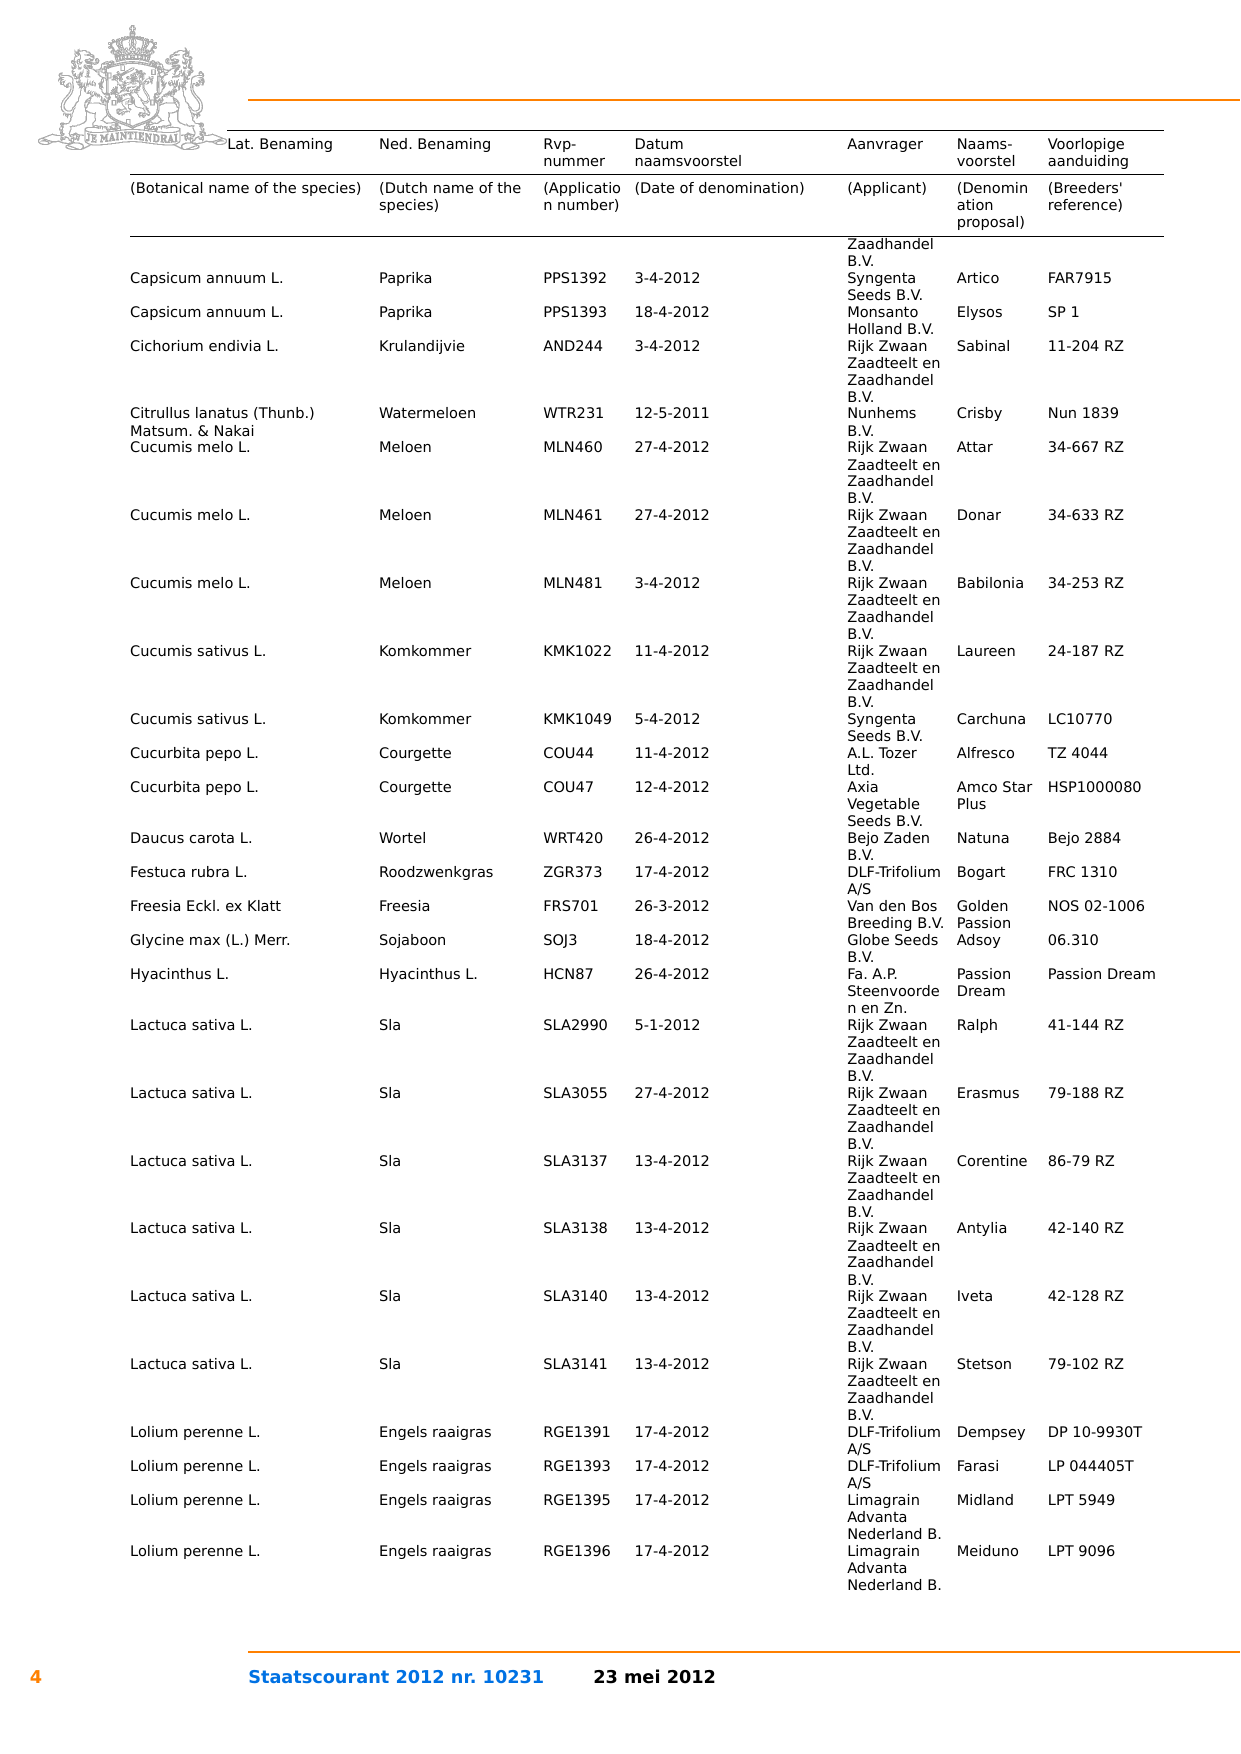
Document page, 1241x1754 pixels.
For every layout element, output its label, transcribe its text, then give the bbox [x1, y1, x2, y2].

table_cell HCN87 [537, 966, 628, 1017]
table_cell 42-140 RZ [1042, 1220, 1163, 1288]
table_cell Cucumis melo L. [130, 439, 373, 507]
table_cell Engels raaigras [373, 1543, 537, 1594]
table_cell Sla [373, 1288, 537, 1356]
table_cell DP 10-9930T [1042, 1424, 1163, 1458]
table_cell Amco Star Plus [951, 779, 1042, 830]
table_cell Lolium perenne L. [130, 1424, 373, 1458]
table_cell 27-4-2012 [628, 1085, 841, 1152]
table_cell SLA3055 [537, 1085, 628, 1152]
table_cell 42-128 RZ [1042, 1288, 1163, 1356]
table_cell 27-4-2012 [628, 507, 841, 575]
table_cell 18-4-2012 [628, 932, 841, 966]
table_cell 17-4-2012 [628, 864, 841, 898]
table_cell KMK1049 [537, 711, 628, 745]
table_cell LPT 9096 [1042, 1543, 1163, 1594]
table_cell MLN461 [537, 507, 628, 575]
table_cell Meloen [373, 507, 537, 575]
table_cell Citrullus lanatus (Thunb.) Matsum. & Nakai [130, 405, 373, 439]
table_cell Sla [373, 1356, 537, 1424]
table_cell Engels raaigras [373, 1424, 537, 1458]
table_cell 17-4-2012 [628, 1458, 841, 1492]
table_cell Hyacinthus L. [130, 966, 373, 1017]
table_cell MLN460 [537, 439, 628, 507]
table_cell 26-4-2012 [628, 830, 841, 864]
table_cell SLA3138 [537, 1220, 628, 1288]
table_cell WRT420 [537, 830, 628, 864]
table_cell Rijk Zwaan Zaadteelt en Zaadhandel B.V. [841, 338, 951, 405]
table_header Voorlopige aanduiding [1042, 131, 1163, 174]
table_cell Lactuca sativa L. [130, 1085, 373, 1152]
table_cell Adsoy [951, 932, 1042, 966]
table_cell Sla [373, 1153, 537, 1220]
table_cell Courgette [373, 745, 537, 779]
table_cell RGE1395 [537, 1492, 628, 1543]
table_cell [1042, 237, 1163, 269]
table_cell DLF-Trifolium A/S [841, 864, 951, 898]
table_cell 5-4-2012 [628, 711, 841, 745]
table_cell 3-4-2012 [628, 575, 841, 643]
table_cell 3-4-2012 [628, 338, 841, 405]
table_cell 3-4-2012 [628, 270, 841, 303]
table_cell Cucurbita pepo L. [130, 745, 373, 779]
table_cell Sojaboon [373, 932, 537, 966]
table_cell Bogart [951, 864, 1042, 898]
table_cell Midland [951, 1492, 1042, 1543]
table_cell LP 044405T [1042, 1458, 1163, 1492]
table_cell Monsanto Holland B.V. [841, 304, 951, 337]
table_cell Rijk Zwaan Zaadteelt en Zaadhandel B.V. [841, 1153, 951, 1220]
table_cell Erasmus [951, 1085, 1042, 1152]
table_cell PPS1392 [537, 270, 628, 303]
table_cell COU44 [537, 745, 628, 779]
table_cell Antylia [951, 1220, 1042, 1288]
table_cell Lactuca sativa L. [130, 1288, 373, 1356]
table_header Rvp- nummer [537, 131, 628, 174]
table_cell 27-4-2012 [628, 439, 841, 507]
table_cell Wortel [373, 830, 537, 864]
table_cell Paprika [373, 270, 537, 303]
table_cell 79-102 RZ [1042, 1356, 1163, 1424]
table_cell PPS1393 [537, 304, 628, 337]
table_cell 34-667 RZ [1042, 439, 1163, 507]
table_cell RGE1396 [537, 1543, 628, 1594]
table_cell Cucumis sativus L. [130, 643, 373, 711]
table_cell Stetson [951, 1356, 1042, 1424]
table_cell Freesia Eckl. ex Klatt [130, 898, 373, 932]
table_cell [951, 237, 1042, 269]
table_cell ZGR373 [537, 864, 628, 898]
table_cell TZ 4044 [1042, 745, 1163, 779]
table_cell Lactuca sativa L. [130, 1356, 373, 1424]
table_cell 13-4-2012 [628, 1356, 841, 1424]
table_cell 11-4-2012 [628, 643, 841, 711]
table_cell Festuca rubra L. [130, 864, 373, 898]
table_cell HSP1000080 [1042, 779, 1163, 830]
table_cell WTR231 [537, 405, 628, 439]
table_cell Natuna [951, 830, 1042, 864]
table_cell Nun 1839 [1042, 405, 1163, 439]
table_cell Lolium perenne L. [130, 1543, 373, 1594]
table_cell Capsicum annuum L. [130, 304, 373, 337]
table_cell [373, 237, 537, 269]
table_cell Passion Dream [1042, 966, 1163, 1017]
table_cell 17-4-2012 [628, 1543, 841, 1594]
table_cell 13-4-2012 [628, 1220, 841, 1288]
table_cell Nunhems B.V. [841, 405, 951, 439]
table_cell [537, 237, 628, 269]
table_cell Rijk Zwaan Zaadteelt en Zaadhandel B.V. [841, 575, 951, 643]
table_cell Ralph [951, 1017, 1042, 1084]
table_cell DLF-Trifolium A/S [841, 1424, 951, 1458]
table_cell Alfresco [951, 745, 1042, 779]
table_cell Donar [951, 507, 1042, 575]
table_cell Syngenta Seeds B.V. [841, 711, 951, 745]
table_cell Van den Bos Breeding B.V. [841, 898, 951, 932]
table_cell LPT 5949 [1042, 1492, 1163, 1543]
table_cell Lactuca sativa L. [130, 1220, 373, 1288]
table_cell 12-4-2012 [628, 779, 841, 830]
table_cell 13-4-2012 [628, 1153, 841, 1220]
table_cell SLA2990 [537, 1017, 628, 1084]
table_cell Dempsey [951, 1424, 1042, 1458]
table_cell Rijk Zwaan Zaadteelt en Zaadhandel B.V. [841, 1017, 951, 1084]
picture [38, 25, 227, 150]
table_cell 11-204 RZ [1042, 338, 1163, 405]
table_cell Courgette [373, 779, 537, 830]
table_cell Krulandijvie [373, 338, 537, 405]
table_cell NOS 02-1006 [1042, 898, 1163, 932]
table_cell Attar [951, 439, 1042, 507]
table_cell Rijk Zwaan Zaadteelt en Zaadhandel B.V. [841, 1288, 951, 1356]
table_cell 06.310 [1042, 932, 1163, 966]
table_cell SP 1 [1042, 304, 1163, 337]
table_cell 17-4-2012 [628, 1424, 841, 1458]
table_cell 11-4-2012 [628, 745, 841, 779]
table_cell Rijk Zwaan Zaadteelt en Zaadhandel B.V. [841, 1356, 951, 1424]
table_cell Engels raaigras [373, 1458, 537, 1492]
table_cell Axia Vegetable Seeds B.V. [841, 779, 951, 830]
table_cell Iveta [951, 1288, 1042, 1356]
table_cell (Date of denomination) [628, 175, 841, 236]
table_cell A.L. Tozer Ltd. [841, 745, 951, 779]
table_cell Bejo Zaden B.V. [841, 830, 951, 864]
table_cell Golden Passion [951, 898, 1042, 932]
table_cell Lolium perenne L. [130, 1458, 373, 1492]
table_cell Sabinal [951, 338, 1042, 405]
table_cell 18-4-2012 [628, 304, 841, 337]
table_cell 26-4-2012 [628, 966, 841, 1017]
table_cell LC10770 [1042, 711, 1163, 745]
table_cell Carchuna [951, 711, 1042, 745]
table_cell Capsicum annuum L. [130, 270, 373, 303]
table_cell AND244 [537, 338, 628, 405]
table_cell Rijk Zwaan Zaadteelt en Zaadhandel B.V. [841, 507, 951, 575]
table_cell Komkommer [373, 643, 537, 711]
table_cell KMK1022 [537, 643, 628, 711]
table_cell Bejo 2884 [1042, 830, 1163, 864]
table_cell Limagrain Advanta Nederland B. [841, 1492, 951, 1543]
table_cell (Application number) [537, 175, 628, 236]
table_cell Hyacinthus L. [373, 966, 537, 1017]
table_cell Cucumis melo L. [130, 507, 373, 575]
table_cell Artico [951, 270, 1042, 303]
table_cell Elysos [951, 304, 1042, 337]
table_cell Sla [373, 1017, 537, 1084]
table_cell Rijk Zwaan Zaadteelt en Zaadhandel B.V. [841, 1220, 951, 1288]
table_cell COU47 [537, 779, 628, 830]
table_cell (Dutch name of the species) [373, 175, 537, 236]
table_cell Meloen [373, 575, 537, 643]
table_cell 79-188 RZ [1042, 1085, 1163, 1152]
table_cell (Denomination proposal) [951, 175, 1042, 236]
table_cell RGE1391 [537, 1424, 628, 1458]
table_header Naams- voorstel [951, 131, 1042, 174]
table_cell 34-633 RZ [1042, 507, 1163, 575]
table_cell Daucus carota L. [130, 830, 373, 864]
table_header Lat. Benaming [130, 131, 373, 174]
table_cell Crisby [951, 405, 1042, 439]
table_cell 13-4-2012 [628, 1288, 841, 1356]
table_cell MLN481 [537, 575, 628, 643]
table_cell Glycine max (L.) Merr. [130, 932, 373, 966]
table_cell DLF-Trifolium A/S [841, 1458, 951, 1492]
table_cell Sla [373, 1220, 537, 1288]
table_cell (Botanical name of the species) [130, 175, 373, 236]
table_cell Roodzwenkgras [373, 864, 537, 898]
table_cell FAR7915 [1042, 270, 1163, 303]
table_cell Fa. A.P. Steenvoorden en Zn. [841, 966, 951, 1017]
table_cell Farasi [951, 1458, 1042, 1492]
table_header Ned. Benaming [373, 131, 537, 174]
table_cell Freesia [373, 898, 537, 932]
table_cell RGE1393 [537, 1458, 628, 1492]
table_cell 12-5-2011 [628, 405, 841, 439]
table_cell Paprika [373, 304, 537, 337]
table_cell Rijk Zwaan Zaadteelt en Zaadhandel B.V. [841, 643, 951, 711]
table_cell Zaadhandel B.V. [841, 237, 951, 269]
table_cell (Applicant) [841, 175, 951, 236]
table_cell Meiduno [951, 1543, 1042, 1594]
table_cell 17-4-2012 [628, 1492, 841, 1543]
table_header Datum naamsvoorstel [628, 131, 841, 174]
table_cell Cucumis melo L. [130, 575, 373, 643]
table_cell 26-3-2012 [628, 898, 841, 932]
table_header Aanvrager [841, 131, 951, 174]
table_cell Rijk Zwaan Zaadteelt en Zaadhandel B.V. [841, 439, 951, 507]
table_cell SOJ3 [537, 932, 628, 966]
table_cell Corentine [951, 1153, 1042, 1220]
table_cell Komkommer [373, 711, 537, 745]
table_cell Engels raaigras [373, 1492, 537, 1543]
table_cell SLA3137 [537, 1153, 628, 1220]
table_cell [628, 237, 841, 269]
table_cell Cucurbita pepo L. [130, 779, 373, 830]
table_cell SLA3141 [537, 1356, 628, 1424]
table_cell 34-253 RZ [1042, 575, 1163, 643]
table_cell 86-79 RZ [1042, 1153, 1163, 1220]
table_cell Lactuca sativa L. [130, 1017, 373, 1084]
table_cell Watermeloen [373, 405, 537, 439]
table_cell Lolium perenne L. [130, 1492, 373, 1543]
table_cell SLA3140 [537, 1288, 628, 1356]
table_cell Rijk Zwaan Zaadteelt en Zaadhandel B.V. [841, 1085, 951, 1152]
table_cell 24-187 RZ [1042, 643, 1163, 711]
table_cell Globe Seeds B.V. [841, 932, 951, 966]
table_cell Limagrain Advanta Nederland B. [841, 1543, 951, 1594]
table_cell Meloen [373, 439, 537, 507]
table_cell [130, 237, 373, 269]
table_cell FRS701 [537, 898, 628, 932]
table_cell FRC 1310 [1042, 864, 1163, 898]
table_cell Babilonia [951, 575, 1042, 643]
table_cell (Breeders' reference) [1042, 175, 1163, 236]
table_cell Lactuca sativa L. [130, 1153, 373, 1220]
table_cell Passion Dream [951, 966, 1042, 1017]
table_cell 5-1-2012 [628, 1017, 841, 1084]
table_cell Cucumis sativus L. [130, 711, 373, 745]
table_cell 41-144 RZ [1042, 1017, 1163, 1084]
table_cell Laureen [951, 643, 1042, 711]
table_cell Sla [373, 1085, 537, 1152]
table_cell Cichorium endivia L. [130, 338, 373, 405]
table_cell Syngenta Seeds B.V. [841, 270, 951, 303]
